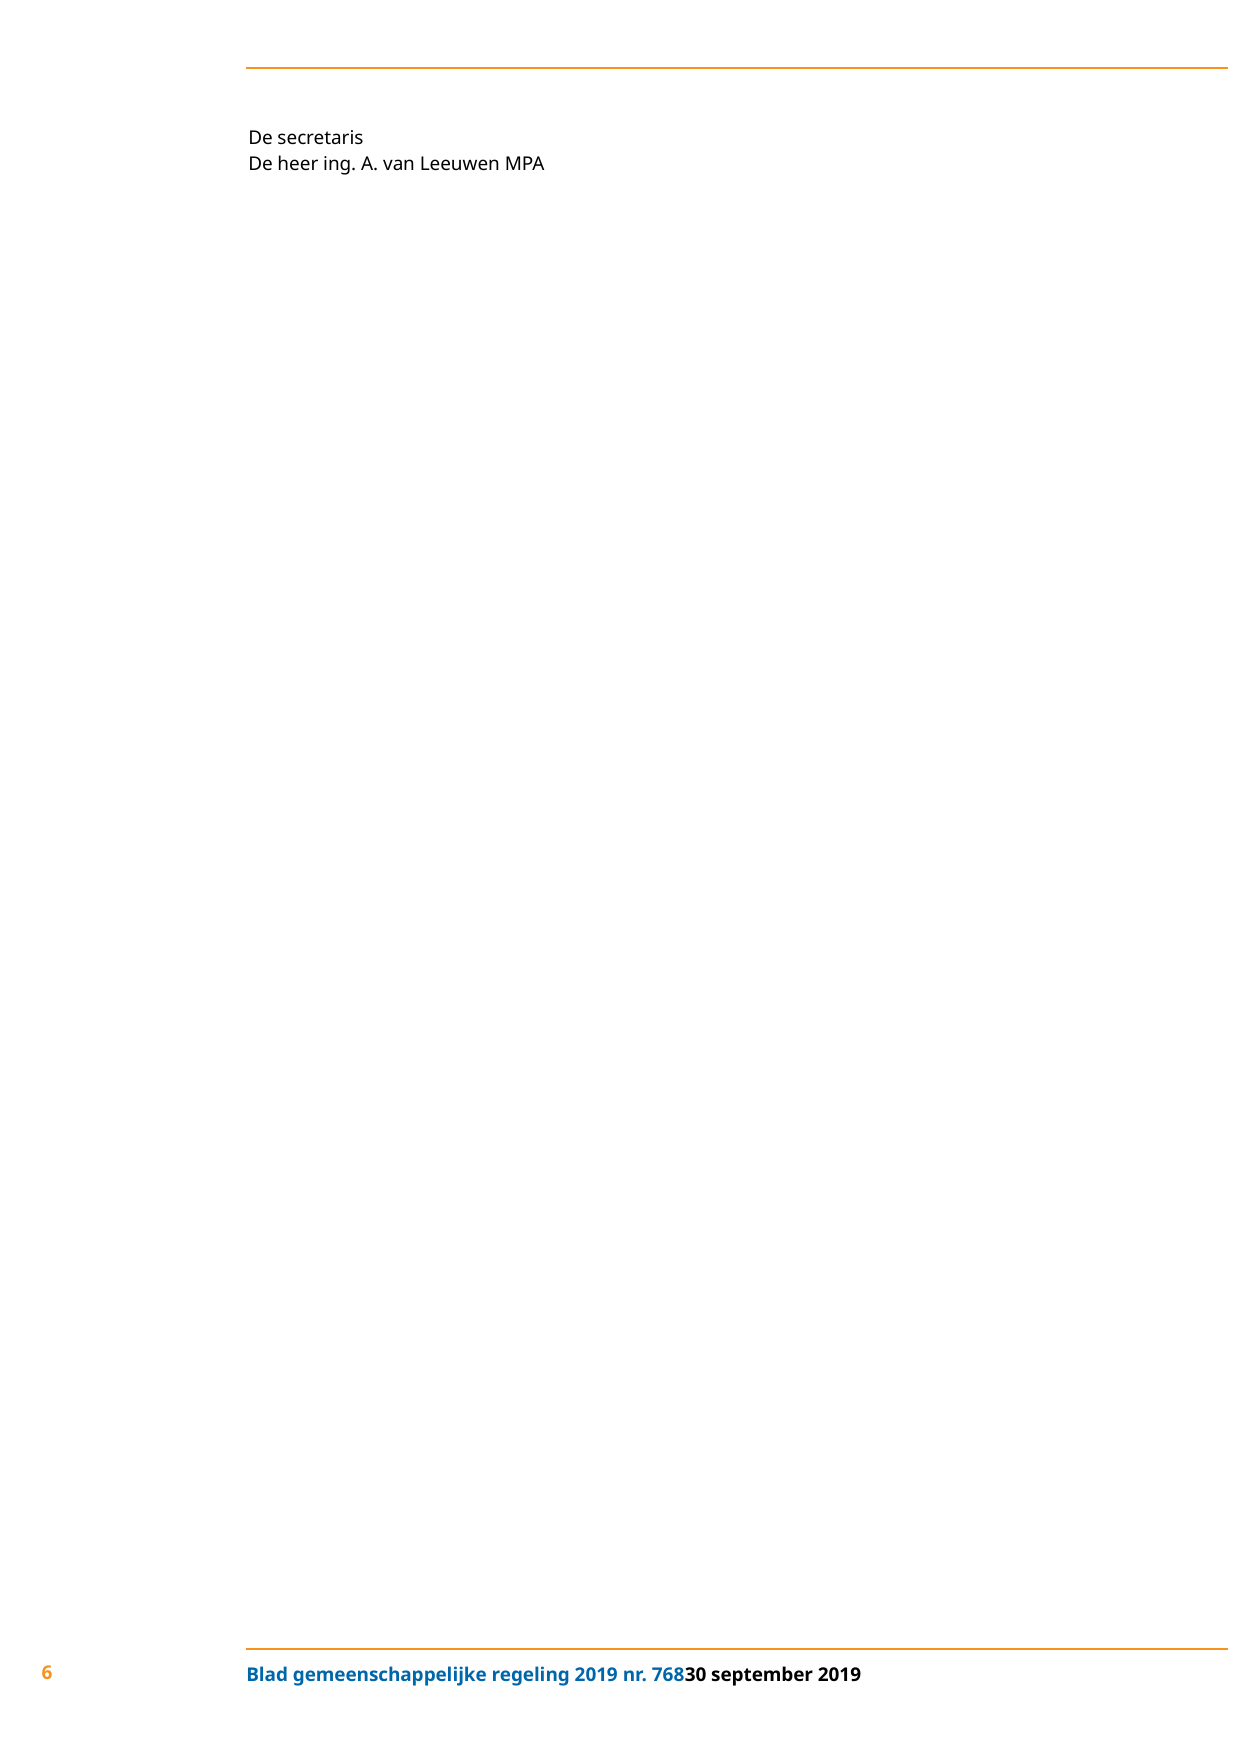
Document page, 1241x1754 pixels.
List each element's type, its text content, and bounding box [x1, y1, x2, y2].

picture [41, 47, 231, 172]
text De secretaris [248, 124, 1152, 150]
text De heer ing. A. van Leeuwen MPA [248, 150, 1152, 176]
